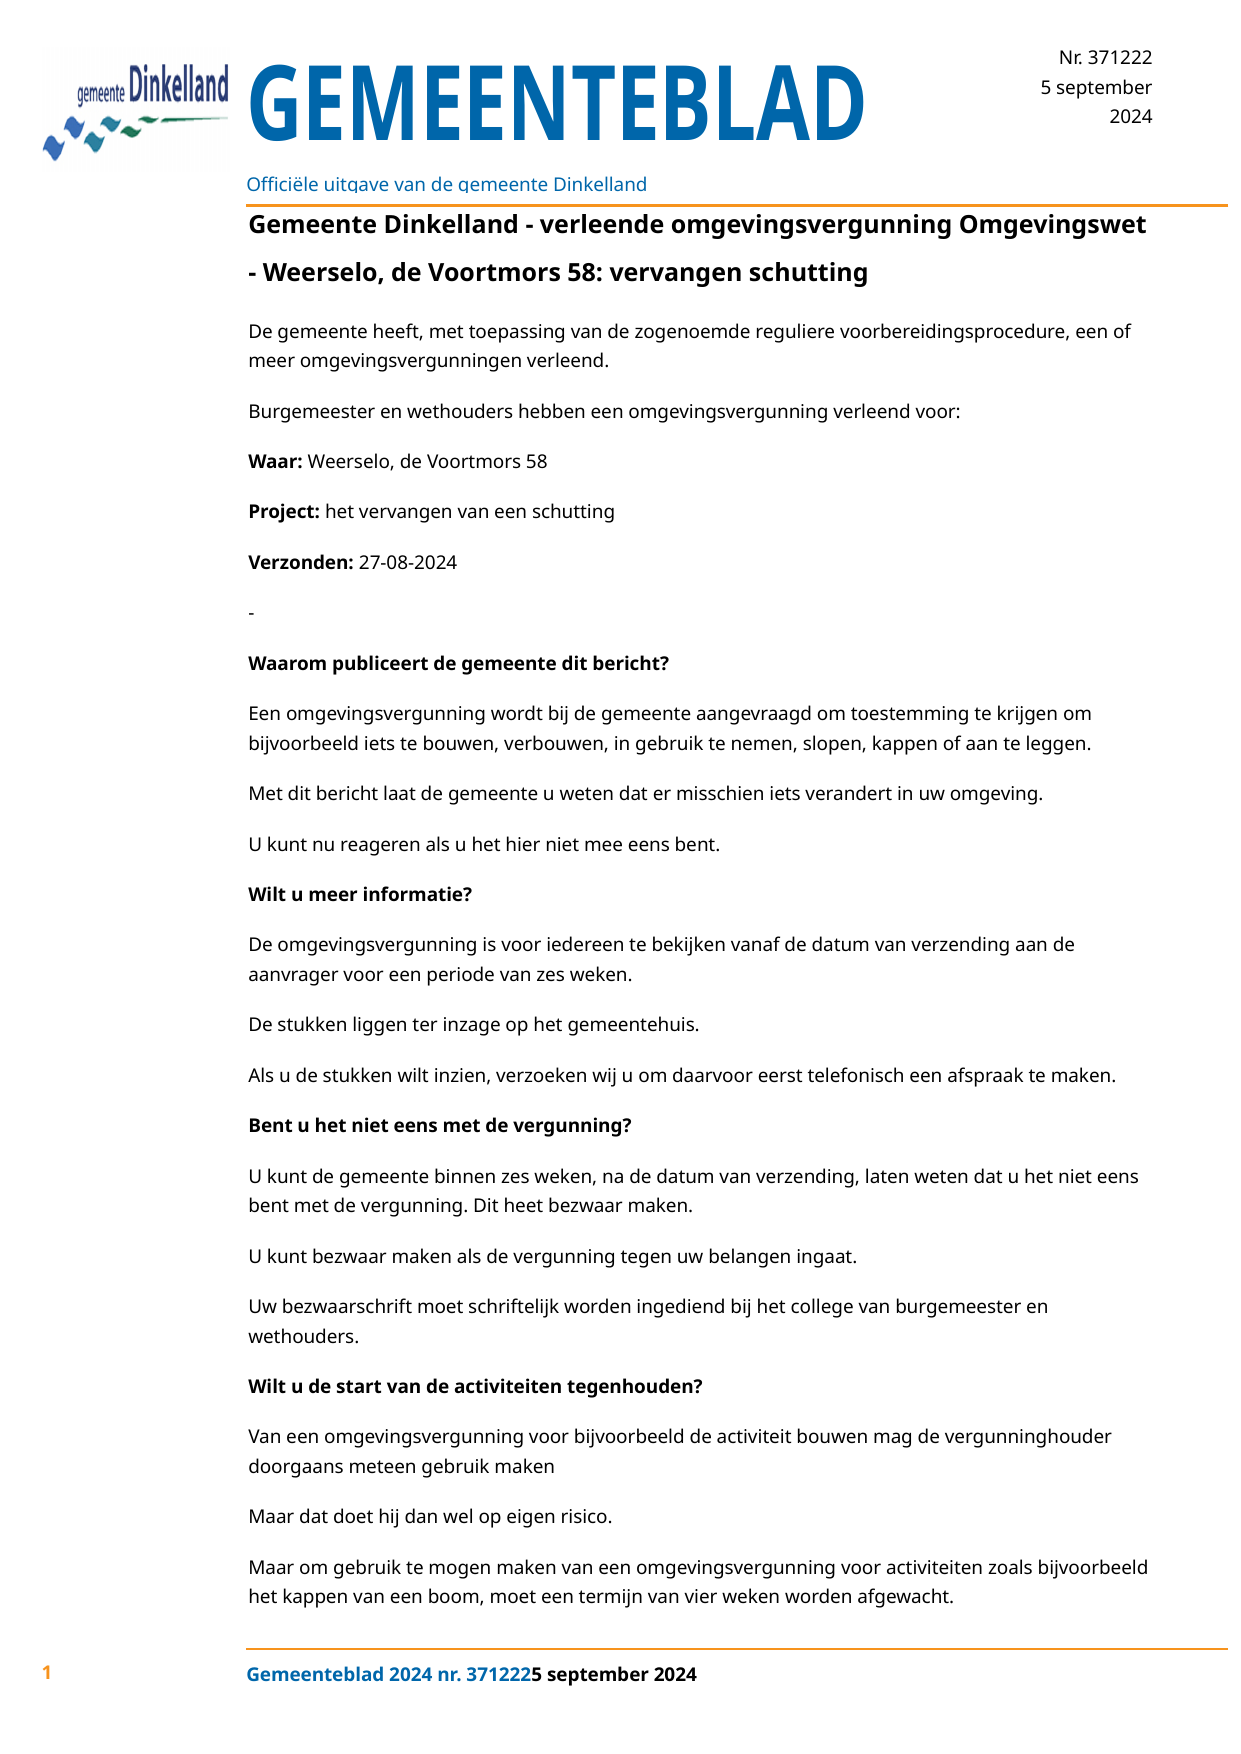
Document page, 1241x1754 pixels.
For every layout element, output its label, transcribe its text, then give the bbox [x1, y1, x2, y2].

text Project: het vervangen van een schutting [248, 499, 1152, 524]
text Uw bezwaarschrift moet schriftelijk worden ingediend bij het college van burgemeester en wethouders. [248, 1293, 1152, 1349]
text Burgemeester en wethouders hebben een omgevingsvergunning verleend voor: [248, 398, 1152, 424]
text Wilt u meer informatie? [248, 881, 1152, 907]
text Wilt u de start van de activiteiten tegenhouden? [248, 1373, 1152, 1399]
text Waar: Weerselo, de Voortmors 58 [248, 448, 1152, 474]
text Een omgevingsvergunning wordt bij de gemeente aangevraagd om toestemming te krijgen om bijvoorbeeld iets te bouwen, verbouwen, in gebruik te nemen, slopen, kappen of aan te leggen. [248, 700, 1152, 756]
text Maar om gebruik te mogen maken van een omgevingsvergunning voor activiteiten zoals bijvoorbeeld het kappen van een boom, moet een termijn van vier weken worden afgewacht. [248, 1554, 1152, 1609]
text De omgevingsvergunning is voor iedereen te bekijken vanaf de datum van verzending aan de aanvrager voor een periode van zes weken. [248, 932, 1152, 987]
text De stukken liggen ter inzage op het gemeentehuis. [248, 1012, 1152, 1037]
text Met dit bericht laat de gemeente u weten dat er misschien iets verandert in uw omgeving. [248, 780, 1152, 806]
text De gemeente heeft, met toepassing van de zogenoemde reguliere voorbereidingsprocedure, een of meer omgevingsvergunningen verleend. [248, 318, 1152, 373]
text Waarom publiceert de gemeente dit bericht? [248, 650, 1152, 676]
text Maar dat doet hij dan wel op eigen risico. [248, 1504, 1152, 1529]
text - [248, 599, 1152, 625]
text Als u de stukken wilt inzien, verzoeken wij u om daarvoor eerst telefonisch een afspraak te maken. [248, 1062, 1152, 1088]
text Bent u het niet eens met de vergunning? [248, 1112, 1152, 1138]
text Verzonden: 27-08-2024 [248, 549, 1152, 575]
text Gemeente Dinkelland - verleende omgevingsvergunning Omgevingswet - Weerselo, de Voortmors 58: vervangen schutting [248, 207, 1152, 288]
text U kunt de gemeente binnen zes weken, na de datum van verzending, laten weten dat u het niet eens bent met de vergunning. Dit heet bezwaar maken. [248, 1163, 1152, 1218]
text U kunt nu reageren als u het hier niet mee eens bent. [248, 831, 1152, 857]
text U kunt bezwaar maken als de vergunning tegen uw belangen ingaat. [248, 1243, 1152, 1269]
text Van een omgevingsvergunning voor bijvoorbeeld de activiteit bouwen mag de vergunninghouder doorgaans meteen gebruik maken [248, 1424, 1152, 1479]
picture [41, 47, 231, 172]
